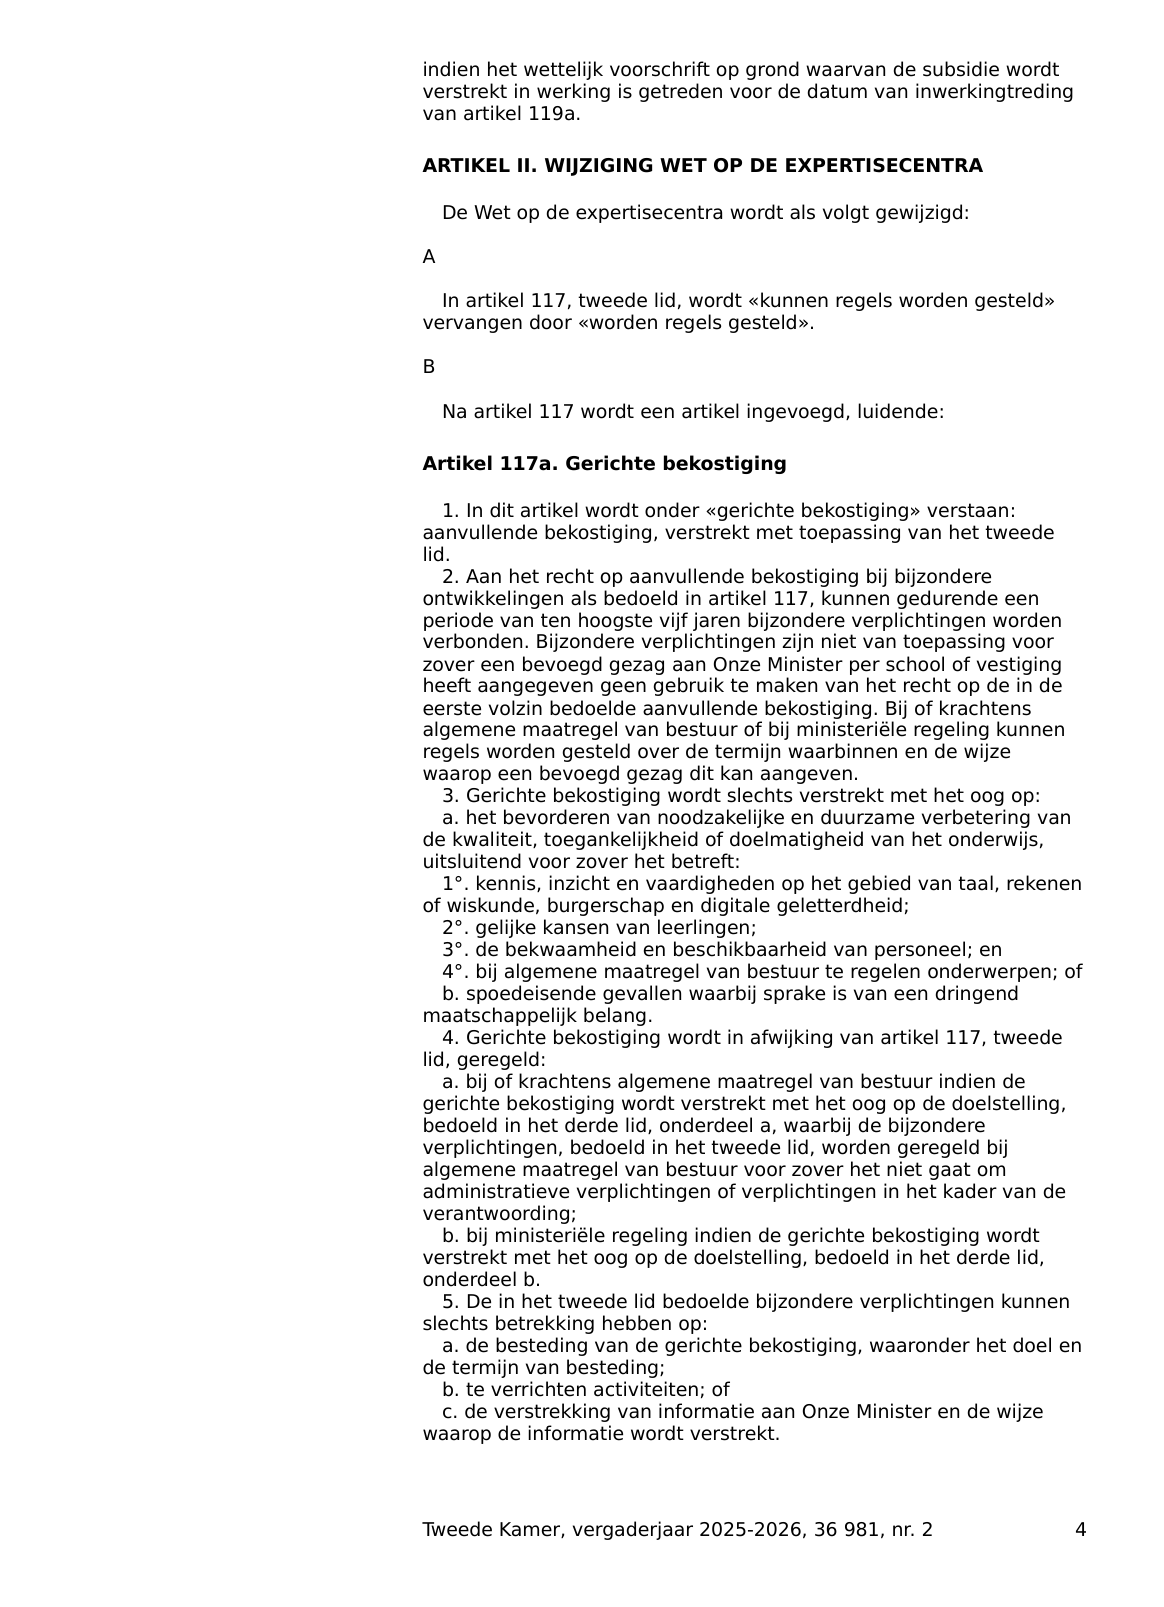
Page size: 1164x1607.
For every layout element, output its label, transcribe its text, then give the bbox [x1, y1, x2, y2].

text B [422, 356, 1087, 378]
text 1. In dit artikel wordt onder «gerichte bekostiging» verstaan: aanvullende bekostiging, verstrekt met toepassing van het tweede lid. [422, 499, 1087, 566]
text 3. Gerichte bekostiging wordt slechts verstrekt met het oog op: [422, 785, 1087, 807]
text 4°. bij algemene maatregel van bestuur te regelen onderwerpen; of [422, 961, 1087, 983]
text In artikel 117, tweede lid, wordt «kunnen regels worden gesteld» vervangen door «worden regels gesteld». [422, 290, 1087, 334]
text 2. Aan het recht op aanvullende bekostiging bij bijzondere ontwikkelingen als bedoeld in artikel 117, kunnen gedurende een periode van ten hoogste vijf jaren bijzondere verplichtingen worden verbonden. Bijzondere verplichtingen zijn niet van toepassing voor zover een bevoegd gezag aan Onze Minister per school of vestiging heeft aangegeven geen gebruik te maken van het recht op de in de eerste volzin bedoelde aanvullende bekostiging. Bij of krachtens algemene maatregel van bestuur of bij ministeriële regeling kunnen regels worden gesteld over de termijn waarbinnen en de wijze waarop een bevoegd gezag dit kan aangeven. [422, 566, 1087, 785]
text 2°. gelijke kansen van leerlingen; [422, 917, 1087, 939]
subtitle Artikel 117a. Gerichte bekostiging [422, 453, 1087, 474]
text b. bij ministeriële regeling indien de gerichte bekostiging wordt verstrekt met het oog op de doelstelling, bedoeld in het derde lid, onderdeel b. [422, 1225, 1087, 1291]
text b. spoedeisende gevallen waarbij sprake is van een dringend maatschappelijk belang. [422, 983, 1087, 1027]
text 4. Gerichte bekostiging wordt in afwijking van artikel 117, tweede lid, geregeld: [422, 1027, 1087, 1071]
text a. de besteding van de gerichte bekostiging, waaronder het doel en de termijn van besteding; [422, 1335, 1087, 1379]
text 1°. kennis, inzicht en vaardigheden op het gebied van taal, rekenen of wiskunde, burgerschap en digitale geletterdheid; [422, 873, 1087, 917]
text a. bij of krachtens algemene maatregel van bestuur indien de gerichte bekostiging wordt verstrekt met het oog op de doelstelling, bedoeld in het derde lid, onderdeel a, waarbij de bijzondere verplichtingen, bedoeld in het tweede lid, worden geregeld bij algemene maatregel van bestuur voor zover het niet gaat om administratieve verplichtingen of verplichtingen in het kader van de verantwoording; [422, 1071, 1087, 1225]
text b. te verrichten activiteiten; of [422, 1379, 1087, 1401]
text A [422, 246, 1087, 268]
text a. het bevorderen van noodzakelijke en duurzame verbetering van de kwaliteit, toegankelijkheid of doelmatigheid van het onderwijs, uitsluitend voor zover het betreft: [422, 807, 1087, 873]
text De Wet op de expertisecentra wordt als volgt gewijzigd: [422, 202, 1087, 224]
text indien het wettelijk voorschrift op grond waarvan de subsidie wordt verstrekt in werking is getreden voor de datum van inwerkingtreding van artikel 119a. [422, 59, 1087, 125]
text Na artikel 117 wordt een artikel ingevoegd, luidende: [422, 401, 1087, 423]
text 5. De in het tweede lid bedoelde bijzondere verplichtingen kunnen slechts betrekking hebben op: [422, 1291, 1087, 1335]
text 3°. de bekwaamheid en beschikbaarheid van personeel; en [422, 939, 1087, 961]
text c. de verstrekking van informatie aan Onze Minister en de wijze waarop de informatie wordt verstrekt. [422, 1401, 1087, 1445]
subtitle ARTIKEL II. WIJZIGING WET OP DE EXPERTISECENTRA [422, 155, 1087, 177]
